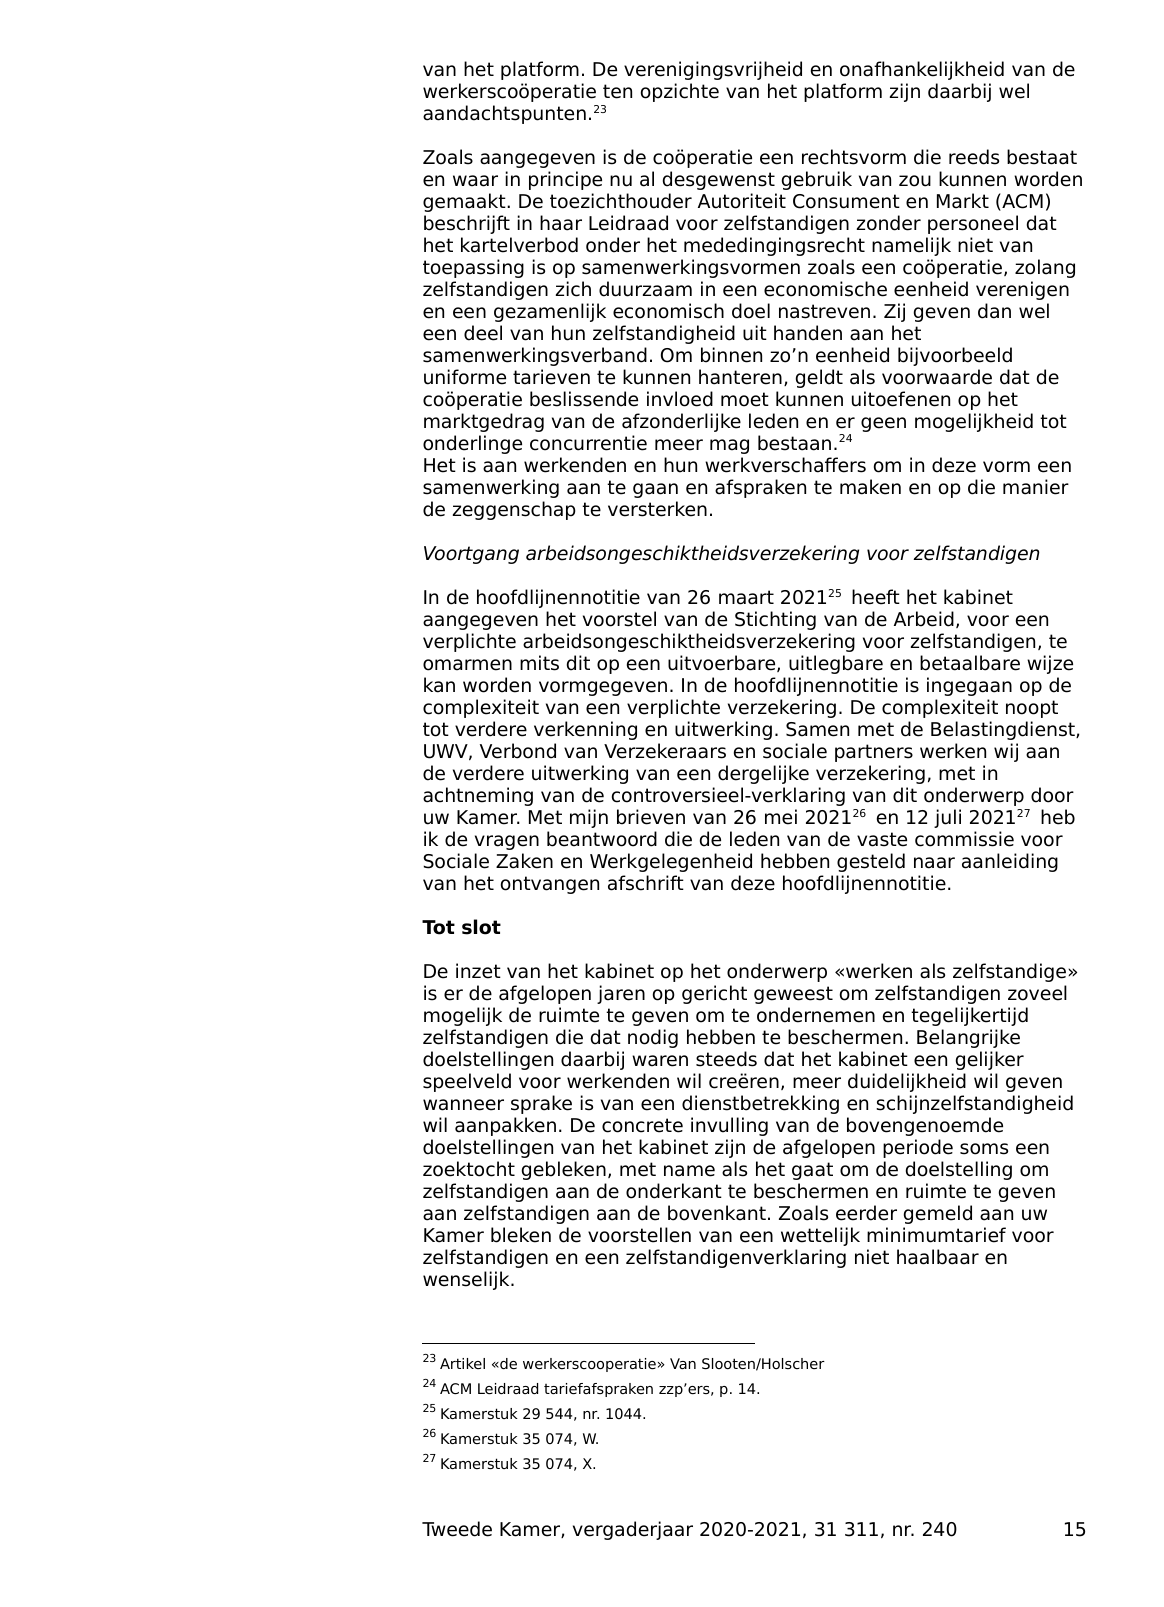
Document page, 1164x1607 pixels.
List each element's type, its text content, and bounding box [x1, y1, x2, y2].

text De inzet van het kabinet op het onderwerp «werken als zelfstandige» is er de afgelopen jaren op gericht geweest om zelfstandigen zoveel mogelijk de ruimte te geven om te ondernemen en tegelijkertijd zelfstandigen die dat nodig hebben te beschermen. Belangrijke doelstellingen daarbij waren steeds dat het kabinet een gelijker speelveld voor werkenden wil creëren, meer duidelijkheid wil geven wanneer sprake is van een dienstbetrekking en schijnzelfstandigheid wil aanpakken. De concrete invulling van de bovengenoemde doelstellingen van het kabinet zijn de afgelopen periode soms een zoektocht gebleken, met name als het gaat om de doelstelling om zelfstandigen aan de onderkant te beschermen en ruimte te geven aan zelfstandigen aan de bovenkant. Zoals eerder gemeld aan uw Kamer bleken de voorstellen van een wettelijk minimumtarief voor zelfstandigen en een zelfstandigenverklaring niet haalbaar en wenselijk. [422, 961, 1087, 1291]
text In de hoofdlijnennotitie van 26 maart 2021 heeft het kabinet aangegeven het voorstel van de Stichting van de Arbeid, voor een verplichte arbeidsongeschiktheidsverzekering voor zelfstandigen, te omarmen mits dit op een uitvoerbare, uitlegbare en betaalbare wijze kan worden vormgegeven. In de hoofdlijnennotitie is ingegaan op de complexiteit van een verplichte verzekering. De complexiteit noopt tot verdere verkenning en uitwerking. Samen met de Belastingdienst, UWV, Verbond van Verzekeraars en sociale partners werken wij aan de verdere uitwerking van een dergelijke verzekering, met in achtneming van de controversieel-verklaring van dit onderwerp door uw Kamer. Met mijn brieven van 26 mei 2021 en 12 juli 2021 heb ik de vragen beantwoord die de leden van de vaste commissie voor Sociale Zaken en Werkgelegenheid hebben gesteld naar aanleiding van het ontvangen afschrift van deze hoofdlijnennotitie. [422, 587, 1087, 895]
text Kamerstuk 29 544, nr. 1044. [422, 1402, 1087, 1424]
text Kamerstuk 35 074, X. [422, 1452, 1087, 1474]
text Het is aan werkenden en hun werkverschaffers om in deze vorm een samenwerking aan te gaan en afspraken te maken en op die manier de zeggenschap te versterken. [422, 455, 1087, 521]
text Zoals aangegeven is de coöperatie een rechtsvorm die reeds bestaat en waar in principe nu al desgewenst gebruik van zou kunnen worden gemaakt. De toezichthouder Autoriteit Consument en Markt (ACM) beschrijft in haar Leidraad voor zelfstandigen zonder personeel dat het kartelverbod onder het mededingingsrecht namelijk niet van toepassing is op samenwerkingsvormen zoals een coöperatie, zolang zelfstandigen zich duurzaam in een economische eenheid verenigen en een gezamenlijk economisch doel nastreven. Zij geven dan wel een deel van hun zelfstandigheid uit handen aan het samenwerkingsverband. Om binnen zo’n eenheid bijvoorbeeld uniforme tarieven te kunnen hanteren, geldt als voorwaarde dat de coöperatie beslissende invloed moet kunnen uitoefenen op het marktgedrag van de afzonderlijke leden en er geen mogelijkheid tot onderlinge concurrentie meer mag bestaan. [422, 147, 1087, 455]
text ACM Leidraad tariefafspraken zzp’ers, p. 14. [422, 1377, 1087, 1399]
subtitle Voortgang arbeidsongeschiktheidsverzekering voor zelfstandigen [422, 543, 1087, 565]
subtitle Tot slot [422, 917, 1087, 939]
text Kamerstuk 35 074, W. [422, 1427, 1087, 1449]
text Artikel «de werkerscooperatie» Van Slooten/Holscher [422, 1352, 1087, 1374]
text van het platform. De verenigingsvrijheid en onafhankelijkheid van de werkerscoöperatie ten opzichte van het platform zijn daarbij wel aandachtspunten. [422, 59, 1087, 125]
